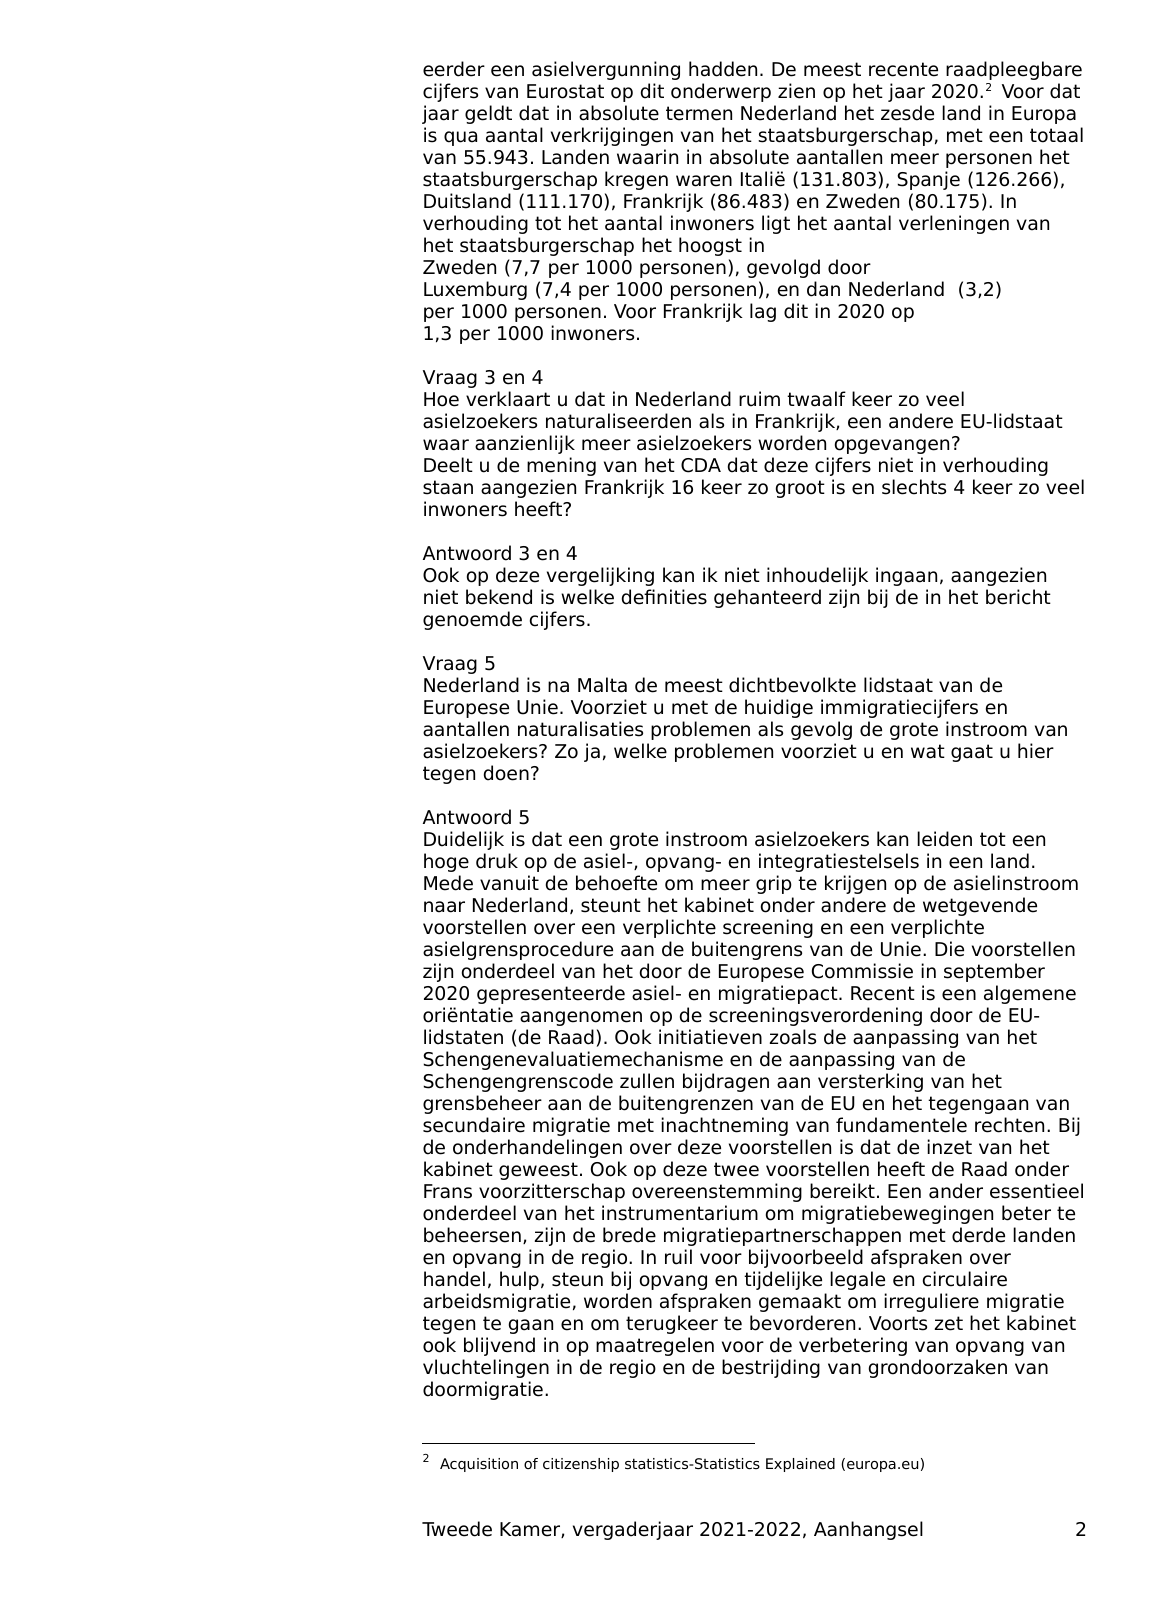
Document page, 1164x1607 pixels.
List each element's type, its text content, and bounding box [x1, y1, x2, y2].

text Antwoord 5 [422, 807, 1087, 829]
text Acquisition of citizenship statistics-Statistics Explained (europa.eu) [422, 1452, 1087, 1474]
text Hoe verklaart u dat in Nederland ruim twaalf keer zo veel asielzoekers naturaliseerden als in Frankrijk, een andere EU-lidstaat waar aanzienlijk meer asielzoekers worden opgevangen? [422, 389, 1087, 455]
text Vraag 3 en 4 [422, 367, 1087, 389]
text eerder een asielvergunning hadden. De meest recente raadpleegbare cijfers van Eurostat op dit onderwerp zien op het jaar 2020. Voor dat jaar geldt dat in absolute termen Nederland het zesde land in Europa is qua aantal verkrijgingen van het staatsburgerschap, met een totaal van 55.943. Landen waarin in absolute aantallen meer personen het staatsburgerschap kregen waren Italië (131.803), Spanje (126.266), Duitsland (111.170), Frankrijk (86.483) en Zweden (80.175). In verhouding tot het aantal inwoners ligt het aantal verleningen van het staatsburgerschap het hoogst in Zweden (7,7 per 1000 personen), gevolgd door Luxemburg (7,4 per 1000 personen), en dan Nederland (3,2) per 1000 personen. Voor Frankrijk lag dit in 2020 op 1,3 per 1000 inwoners. [422, 59, 1087, 345]
text Antwoord 3 en 4 [422, 543, 1087, 565]
text Duidelijk is dat een grote instroom asielzoekers kan leiden tot een hoge druk op de asiel-, opvang- en integratiestelsels in een land. Mede vanuit de behoefte om meer grip te krijgen op de asielinstroom naar Nederland, steunt het kabinet onder andere de wetgevende voorstellen over een verplichte screening en een verplichte asielgrensprocedure aan de buitengrens van de Unie. Die voorstellen zijn onderdeel van het door de Europese Commissie in september 2020 gepresenteerde asiel- en migratiepact. Recent is een algemene oriëntatie aangenomen op de screeningsverordening door de EU-lidstaten (de Raad). Ook initiatieven zoals de aanpassing van het Schengenevaluatiemechanisme en de aanpassing van de Schengengrenscode zullen bijdragen aan versterking van het grensbeheer aan de buitengrenzen van de EU en het tegengaan van secundaire migratie met inachtneming van fundamentele rechten. Bij de onderhandelingen over deze voorstellen is dat de inzet van het kabinet geweest. Ook op deze twee voorstellen heeft de Raad onder Frans voorzitterschap overeenstemming bereikt. Een ander essentieel onderdeel van het instrumentarium om migratiebewegingen beter te beheersen, zijn de brede migratiepartnerschappen met derde landen en opvang in de regio. In ruil voor bijvoorbeeld afspraken over handel, hulp, steun bij opvang en tijdelijke legale en circulaire arbeidsmigratie, worden afspraken gemaakt om irreguliere migratie tegen te gaan en om terugkeer te bevorderen. Voorts zet het kabinet ook blijvend in op maatregelen voor de verbetering van opvang van vluchtelingen in de regio en de bestrijding van grondoorzaken van doormigratie. [422, 829, 1087, 1401]
text Deelt u de mening van het CDA dat deze cijfers niet in verhouding staan aangezien Frankrijk 16 keer zo groot is en slechts 4 keer zo veel inwoners heeft? [422, 455, 1087, 521]
text Ook op deze vergelijking kan ik niet inhoudelijk ingaan, aangezien niet bekend is welke definities gehanteerd zijn bij de in het bericht genoemde cijfers. [422, 565, 1087, 631]
text Vraag 5 [422, 653, 1087, 675]
text Nederland is na Malta de meest dichtbevolkte lidstaat van de Europese Unie. Voorziet u met de huidige immigratiecijfers en aantallen naturalisaties problemen als gevolg de grote instroom van asielzoekers? Zo ja, welke problemen voorziet u en wat gaat u hier tegen doen? [422, 675, 1087, 785]
